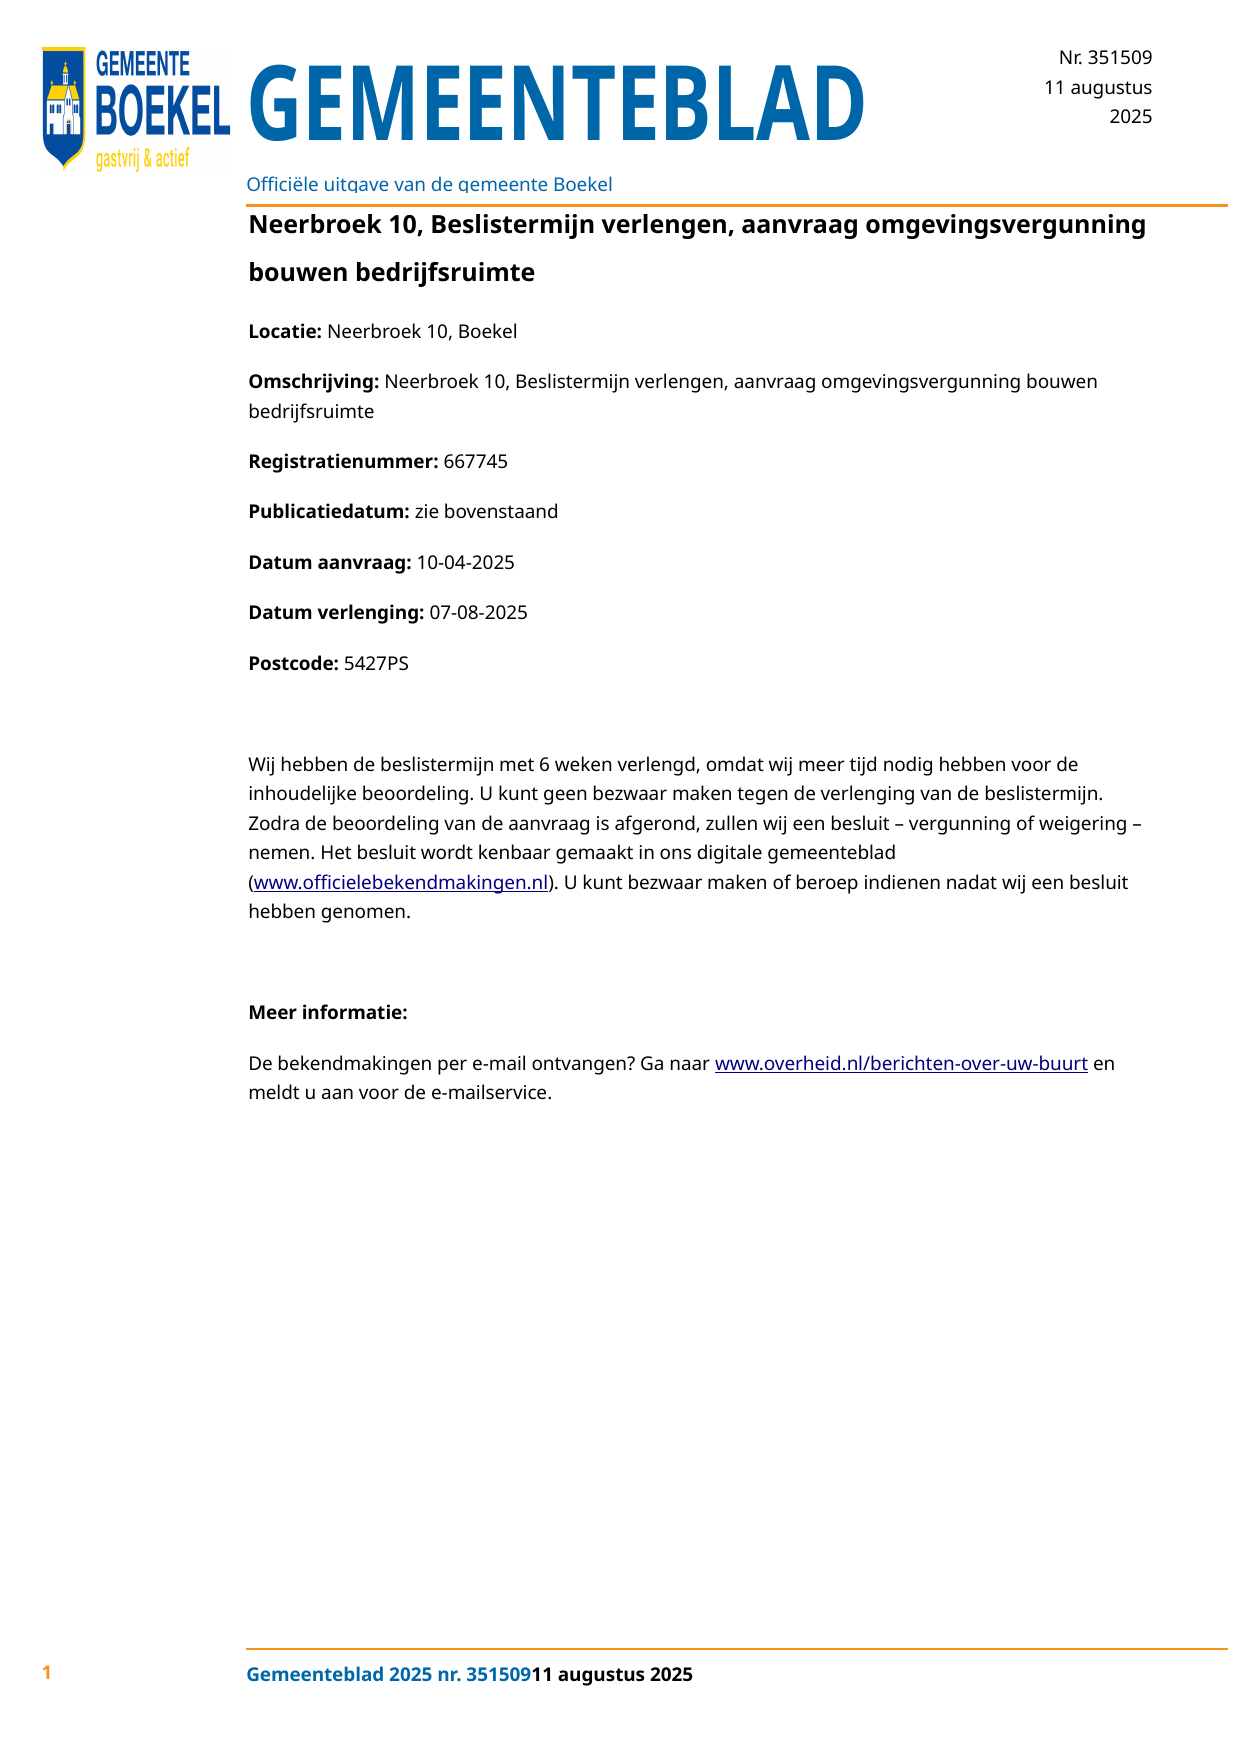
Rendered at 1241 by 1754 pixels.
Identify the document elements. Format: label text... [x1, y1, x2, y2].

text Meer informatie: [248, 999, 1152, 1025]
picture [41, 47, 231, 172]
text Locatie: Neerbroek 10, Boekel [248, 318, 1152, 344]
text Wij hebben de beslistermijn met 6 weken verlengd, omdat wij meer tijd nodig hebben voor de inhoudelijke beoordeling. U kunt geen bezwaar maken tegen de verlenging van de beslistermijn. Zodra de beoordeling van de aanvraag is afgerond, zullen wij een besluit – vergunning of weigering – nemen. Het besluit wordt kenbaar gemaakt in ons digitale gemeenteblad (www.officielebekendmakingen.nl). U kunt bezwaar maken of beroep indienen nadat wij een besluit hebben genomen. [248, 751, 1152, 924]
text Neerbroek 10, Beslistermijn verlengen, aanvraag omgevingsvergunning bouwen bedrijfsruimte [248, 207, 1152, 288]
text Postcode: 5427PS [248, 650, 1152, 676]
text Datum aanvraag: 10-04-2025 [248, 549, 1152, 575]
text Publicatiedatum: zie bovenstaand [248, 499, 1152, 524]
text Datum verlenging: 07-08-2025 [248, 599, 1152, 625]
text Omschrijving: Neerbroek 10, Beslistermijn verlengen, aanvraag omgevingsvergunning bouwen bedrijfsruimte [248, 368, 1152, 424]
text Registratienummer: 667745 [248, 448, 1152, 474]
text De bekendmakingen per e-mail ontvangen? Ga naar www.overheid.nl/berichten-over-uw-buurt en meldt u aan voor de e-mailservice. [248, 1050, 1152, 1105]
